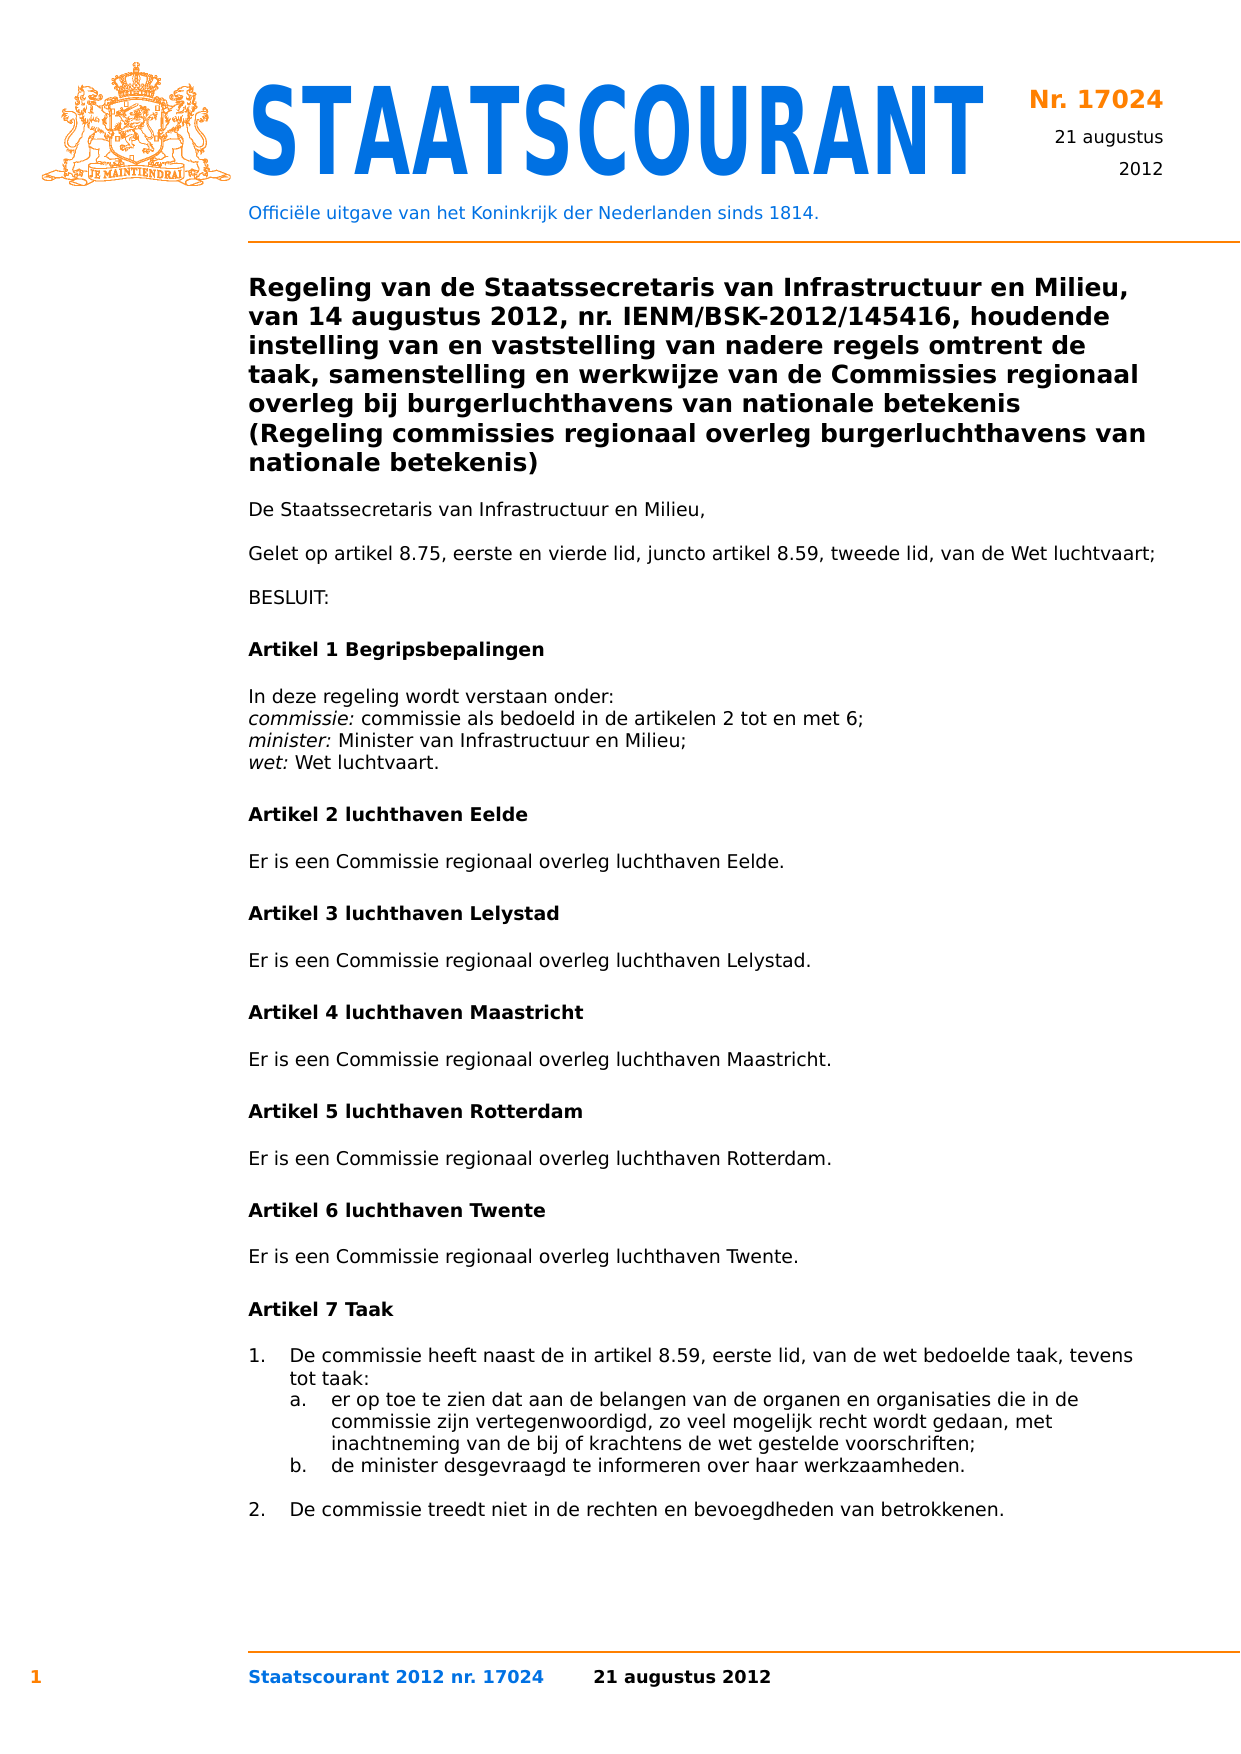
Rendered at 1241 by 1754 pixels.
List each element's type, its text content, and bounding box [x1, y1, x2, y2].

text minister: Minister van Infrastructuur en Milieu; [248, 730, 1163, 752]
table_header STAATSCOURANT [248, 62, 998, 203]
subtitle Artikel 1 Begripsbepalingen [248, 639, 1163, 661]
text Er is een Commissie regionaal overleg luchthaven Rotterdam. [248, 1147, 1163, 1169]
text In deze regeling wordt verstaan onder: [248, 686, 1163, 708]
text Er is een Commissie regionaal overleg luchthaven Lelystad. [248, 949, 1163, 972]
text 1. De commissie heeft naast de in artikel 8.59, eerste lid, van de wet bedoelde taak, tevens tot taak: [248, 1345, 1163, 1389]
subtitle Artikel 7 Taak [248, 1298, 1163, 1320]
table_cell 21 augustus [998, 121, 1240, 153]
subtitle Regeling van de Staatssecretaris van Infrastructuur en Milieu, van 14 augustus 2012, nr. IENM/BSK-2012/145416, houdende instelling van en vaststelling van nadere regels omtrent de taak, samenstelling en werkwijze van de Commissies regionaal overleg bij burgerluchthavens van nationale betekenis (Regeling commissies regionaal overleg burgerluchthavens van nationale betekenis) [248, 273, 1163, 477]
text Er is een Commissie regionaal overleg luchthaven Maastricht. [248, 1048, 1163, 1071]
text De Staatssecretaris van Infrastructuur en Milieu, [248, 499, 1163, 521]
text b. de minister desgevraagd te informeren over haar werkzaamheden. [289, 1455, 1163, 1477]
picture [41, 62, 231, 186]
table_cell 2012 [998, 153, 1240, 203]
subtitle Artikel 2 luchthaven Eelde [248, 804, 1163, 826]
table_header [25, 62, 248, 241]
subtitle Artikel 4 luchthaven Maastricht [248, 1002, 1163, 1023]
text BESLUIT: [248, 587, 1163, 609]
subtitle Artikel 6 luchthaven Twente [248, 1199, 1163, 1221]
text a. er op toe te zien dat aan de belangen van de organen en organisaties die in de commissie zijn vertegenwoordigd, zo veel mogelijk recht wordt gedaan, met inachtneming van de bij of krachtens de wet gestelde voorschriften; [289, 1389, 1163, 1455]
text wet: Wet luchtvaart. [248, 752, 1163, 774]
table_header Nr. 17024 [998, 62, 1240, 121]
text 2. De commissie treedt niet in de rechten en bevoegdheden van betrokkenen. [248, 1499, 1163, 1521]
subtitle Artikel 5 luchthaven Rotterdam [248, 1101, 1163, 1122]
text Er is een Commissie regionaal overleg luchthaven Twente. [248, 1246, 1163, 1268]
subtitle Artikel 3 luchthaven Lelystad [248, 903, 1163, 924]
text commissie: commissie als bedoeld in de artikelen 2 tot en met 6; [248, 708, 1163, 730]
text Gelet op artikel 8.75, eerste en vierde lid, juncto artikel 8.59, tweede lid, van de Wet luchtvaart; [248, 543, 1163, 565]
text Er is een Commissie regionaal overleg luchthaven Eelde. [248, 851, 1163, 873]
table_cell Officiële uitgave van het Koninkrijk der Nederlanden sinds 1814. [248, 203, 1240, 241]
